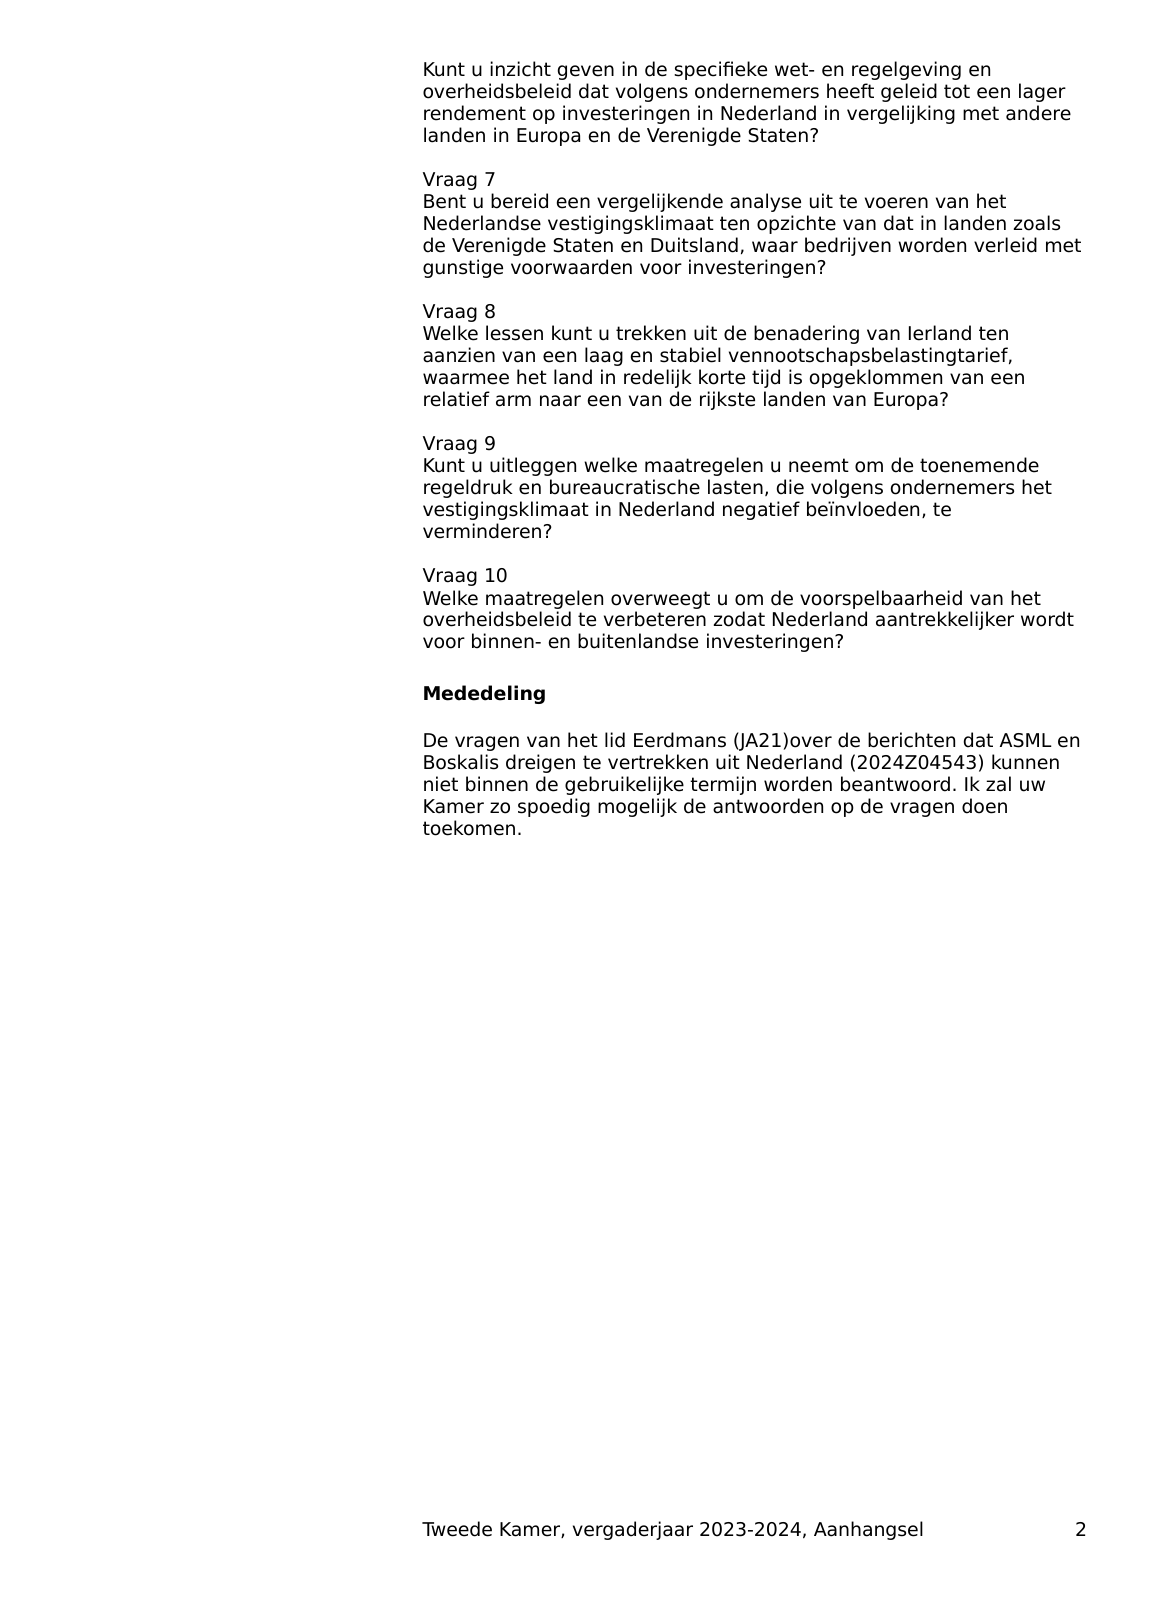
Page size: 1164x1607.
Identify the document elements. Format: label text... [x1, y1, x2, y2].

text Welke maatregelen overweegt u om de voorspelbaarheid van het overheidsbeleid te verbeteren zodat Nederland aantrekkelijker wordt voor binnen- en buitenlandse investeringen? [422, 587, 1087, 653]
text De vragen van het lid Eerdmans (JA21)over de berichten dat ASML en Boskalis dreigen te vertrekken uit Nederland (2024Z04543) kunnen niet binnen de gebruikelijke termijn worden beantwoord. Ik zal uw Kamer zo spoedig mogelijk de antwoorden op de vragen doen toekomen. [422, 730, 1087, 840]
text Kunt u uitleggen welke maatregelen u neemt om de toenemende regeldruk en bureaucratische lasten, die volgens ondernemers het vestigingsklimaat in Nederland negatief beïnvloeden, te verminderen? [422, 455, 1087, 543]
text Vraag 10 [422, 565, 1087, 587]
text Vraag 9 [422, 433, 1087, 455]
text Welke lessen kunt u trekken uit de benadering van Ierland ten aanzien van een laag en stabiel vennootschapsbelastingtarief, waarmee het land in redelijk korte tijd is opgeklommen van een relatief arm naar een van de rijkste landen van Europa? [422, 323, 1087, 411]
text Vraag 8 [422, 301, 1087, 323]
text Vraag 7 [422, 169, 1087, 191]
subtitle Mededeling [422, 683, 1087, 705]
text Bent u bereid een vergelijkende analyse uit te voeren van het Nederlandse vestigingsklimaat ten opzichte van dat in landen zoals de Verenigde Staten en Duitsland, waar bedrijven worden verleid met gunstige voorwaarden voor investeringen? [422, 191, 1087, 279]
text Kunt u inzicht geven in de specifieke wet- en regelgeving en overheidsbeleid dat volgens ondernemers heeft geleid tot een lager rendement op investeringen in Nederland in vergelijking met andere landen in Europa en de Verenigde Staten? [422, 59, 1087, 147]
